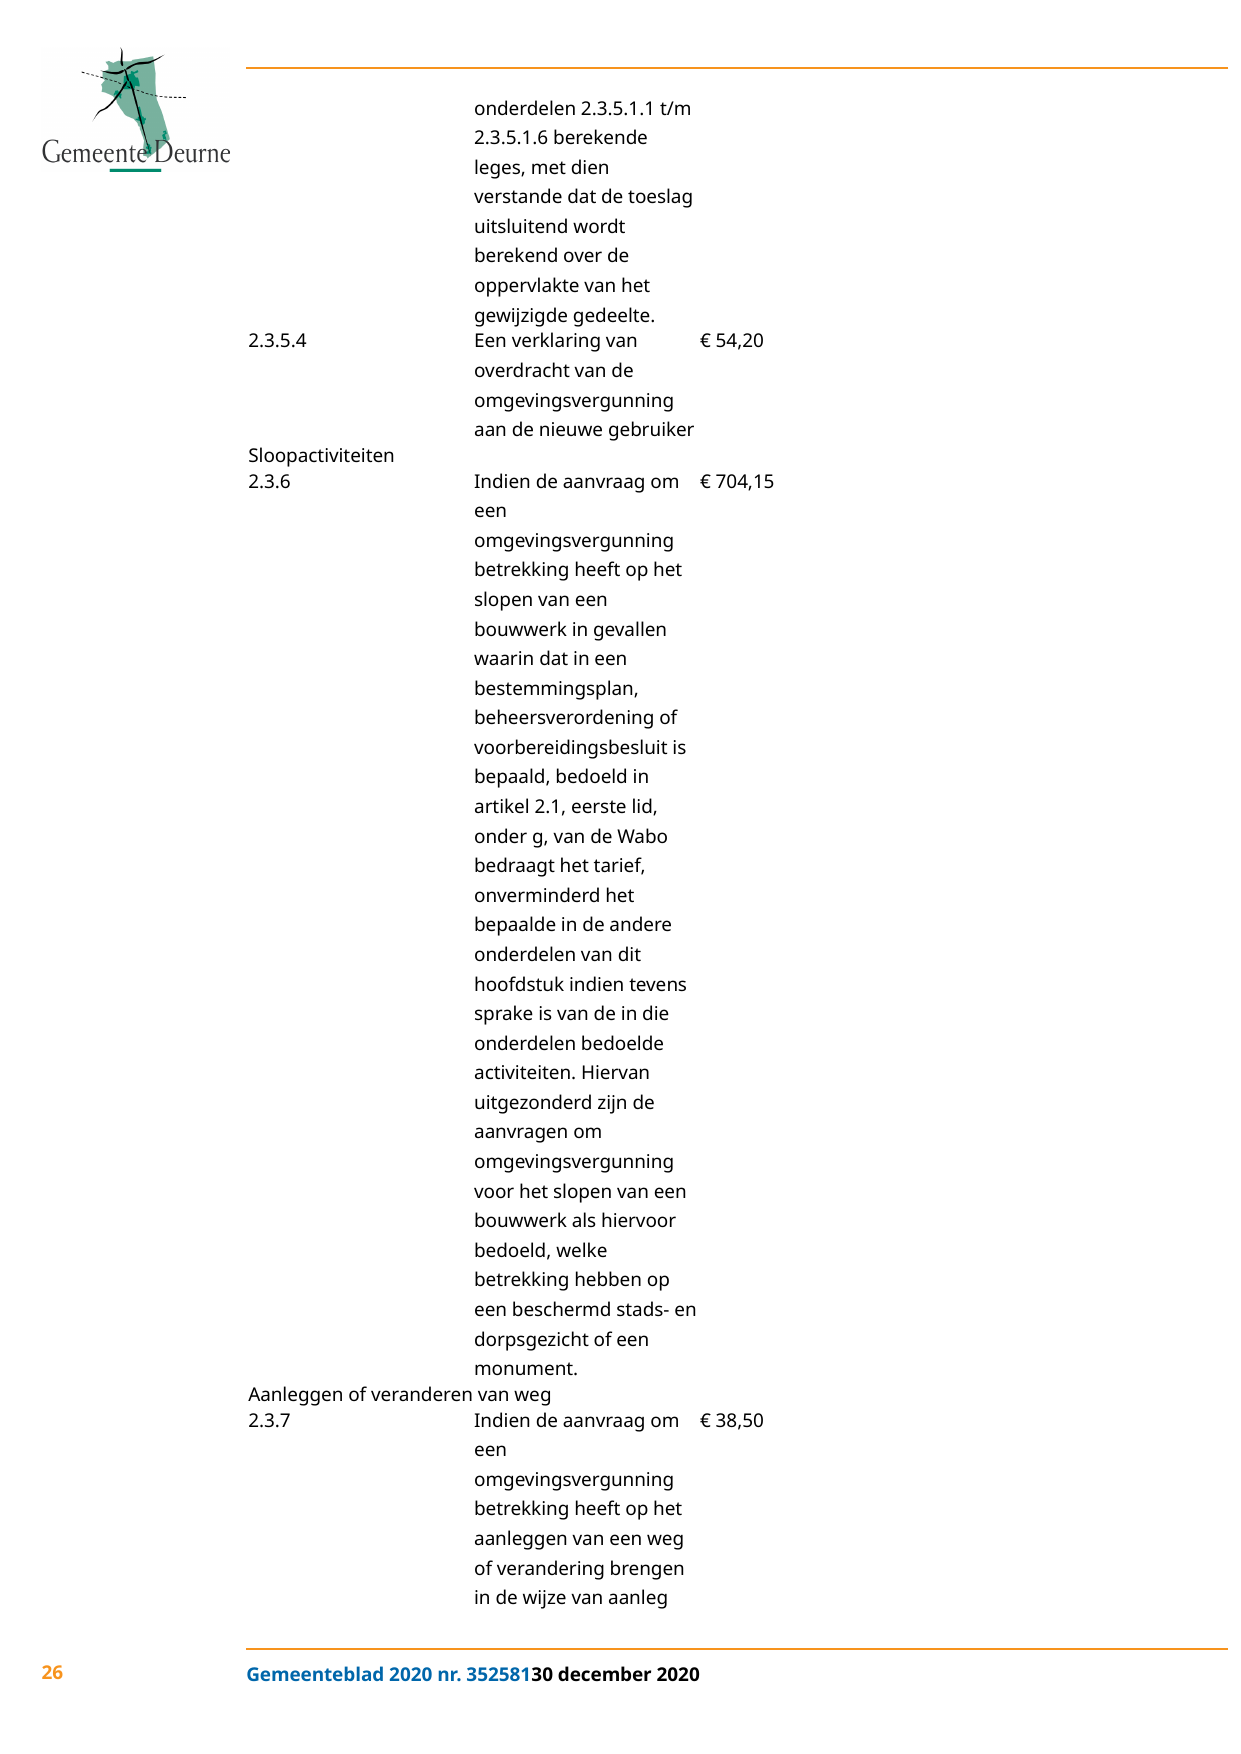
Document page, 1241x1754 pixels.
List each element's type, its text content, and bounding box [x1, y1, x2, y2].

table_cell Indien de aanvraag om een omgevingsvergunning betrekking heeft op het aanleggen van een weg of verandering brengen in de wijze van aanleg [474, 1407, 700, 1610]
table_cell [926, 328, 1152, 442]
table_cell 2.3.7 [248, 1407, 474, 1610]
table_cell [926, 1407, 1152, 1610]
table_cell 2.3.5.4 [248, 328, 474, 442]
table_cell 2.3.6 [248, 468, 474, 1381]
table_cell [926, 95, 1152, 328]
table_cell Sloopactiviteiten [248, 442, 926, 468]
table_cell [248, 95, 474, 328]
table_cell [926, 1381, 1152, 1407]
table_cell [700, 95, 926, 328]
table_cell [926, 468, 1152, 1381]
table_cell € 38,50 [700, 1407, 926, 1610]
picture [41, 47, 231, 172]
table_cell Aanleggen of veranderen van weg [248, 1381, 926, 1407]
table_cell Indien de aanvraag om een omgevingsvergunning betrekking heeft op het slopen van een bouwwerk in gevallen waarin dat in een bestemmingsplan, beheersverordening of voorbereidingsbesluit is bepaald, bedoeld in artikel 2.1, eerste lid, onder g, van de Wabo bedraagt het tarief, onverminderd het bepaalde in de andere onderdelen van dit hoofdstuk indien tevens sprake is van de in die onderdelen bedoelde activiteiten. Hiervan uitgezonderd zijn de aanvragen om omgevingsvergunning voor het slopen van een bouwwerk als hiervoor bedoeld, welke betrekking hebben op een beschermd stads- en dorpsgezicht of een monument. [474, 468, 700, 1381]
table_cell [926, 442, 1152, 468]
table_cell onderdelen 2.3.5.1.1 t/m 2.3.5.1.6 berekende leges, met dien verstande dat de toeslag uitsluitend wordt berekend over de oppervlakte van het gewijzigde gedeelte. [474, 95, 700, 328]
table_cell € 704,15 [700, 468, 926, 1381]
table_cell Een verklaring van overdracht van de omgevingsvergunning aan de nieuwe gebruiker [474, 328, 700, 442]
table_cell € 54,20 [700, 328, 926, 442]
